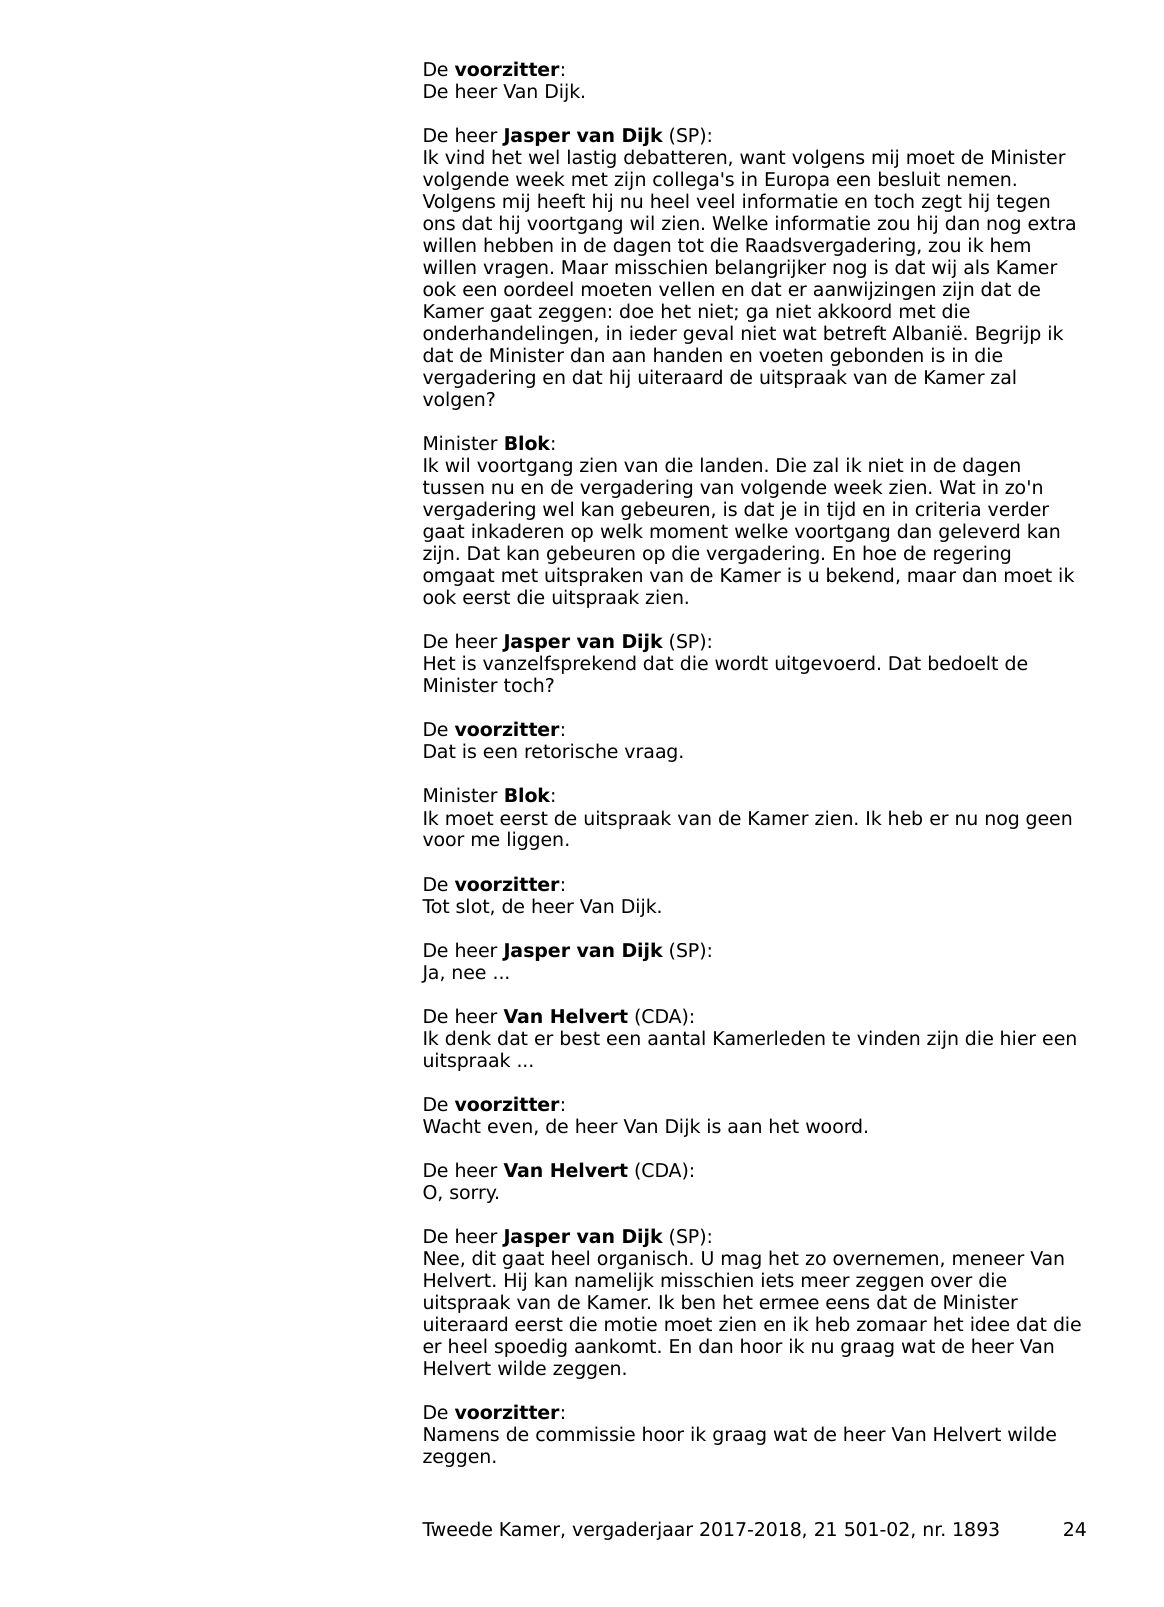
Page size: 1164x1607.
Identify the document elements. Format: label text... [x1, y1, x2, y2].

text Het is vanzelfsprekend dat die wordt uitgevoerd. Dat bedoelt de Minister toch? [422, 653, 1087, 697]
text Namens de commissie hoor ik graag wat de heer Van Helvert wilde zeggen. [422, 1424, 1087, 1468]
text De voorzitter: [422, 873, 1087, 896]
text Minister Blok: [422, 433, 1087, 455]
text Ik wil voortgang zien van die landen. Die zal ik niet in de dagen tussen nu en de vergadering van volgende week zien. Wat in zo'n vergadering wel kan gebeuren, is dat je in tijd en in criteria verder gaat inkaderen op welk moment welke voortgang dan geleverd kan zijn. Dat kan gebeuren op die vergadering. En hoe de regering omgaat met uitspraken van de Kamer is u bekend, maar dan moet ik ook eerst die uitspraak zien. [422, 455, 1087, 609]
text Ja, nee ... [422, 962, 1087, 984]
text De heer Jasper van Dijk (SP): [422, 940, 1087, 962]
text Dat is een retorische vraag. [422, 741, 1087, 763]
text Wacht even, de heer Van Dijk is aan het woord. [422, 1116, 1087, 1138]
text De heer Van Helvert (CDA): [422, 1160, 1087, 1182]
text De heer Jasper van Dijk (SP): [422, 125, 1087, 147]
text De voorzitter: [422, 1402, 1087, 1424]
text De heer Jasper van Dijk (SP): [422, 631, 1087, 653]
text Ik denk dat er best een aantal Kamerleden te vinden zijn die hier een uitspraak ... [422, 1028, 1087, 1072]
text Ik vind het wel lastig debatteren, want volgens mij moet de Minister volgende week met zijn collega's in Europa een besluit nemen. Volgens mij heeft hij nu heel veel informatie en toch zegt hij tegen ons dat hij voortgang wil zien. Welke informatie zou hij dan nog extra willen hebben in de dagen tot die Raadsvergadering, zou ik hem willen vragen. Maar misschien belangrijker nog is dat wij als Kamer ook een oordeel moeten vellen en dat er aanwijzingen zijn dat de Kamer gaat zeggen: doe het niet; ga niet akkoord met die onderhandelingen, in ieder geval niet wat betreft Albanië. Begrijp ik dat de Minister dan aan handen en voeten gebonden is in die vergadering en dat hij uiteraard de uitspraak van de Kamer zal volgen? [422, 147, 1087, 411]
text De heer Jasper van Dijk (SP): [422, 1226, 1087, 1248]
text Minister Blok: [422, 785, 1087, 807]
text Ik moet eerst de uitspraak van de Kamer zien. Ik heb er nu nog geen voor me liggen. [422, 807, 1087, 851]
text De voorzitter: [422, 59, 1087, 81]
text De voorzitter: [422, 1094, 1087, 1116]
text De voorzitter: [422, 719, 1087, 741]
text De heer Van Dijk. [422, 81, 1087, 103]
text O, sorry. [422, 1182, 1087, 1204]
text Tot slot, de heer Van Dijk. [422, 896, 1087, 917]
text Nee, dit gaat heel organisch. U mag het zo overnemen, meneer Van Helvert. Hij kan namelijk misschien iets meer zeggen over die uitspraak van de Kamer. Ik ben het ermee eens dat de Minister uiteraard eerst die motie moet zien en ik heb zomaar het idee dat die er heel spoedig aankomt. En dan hoor ik nu graag wat de heer Van Helvert wilde zeggen. [422, 1248, 1087, 1380]
text De heer Van Helvert (CDA): [422, 1006, 1087, 1028]
